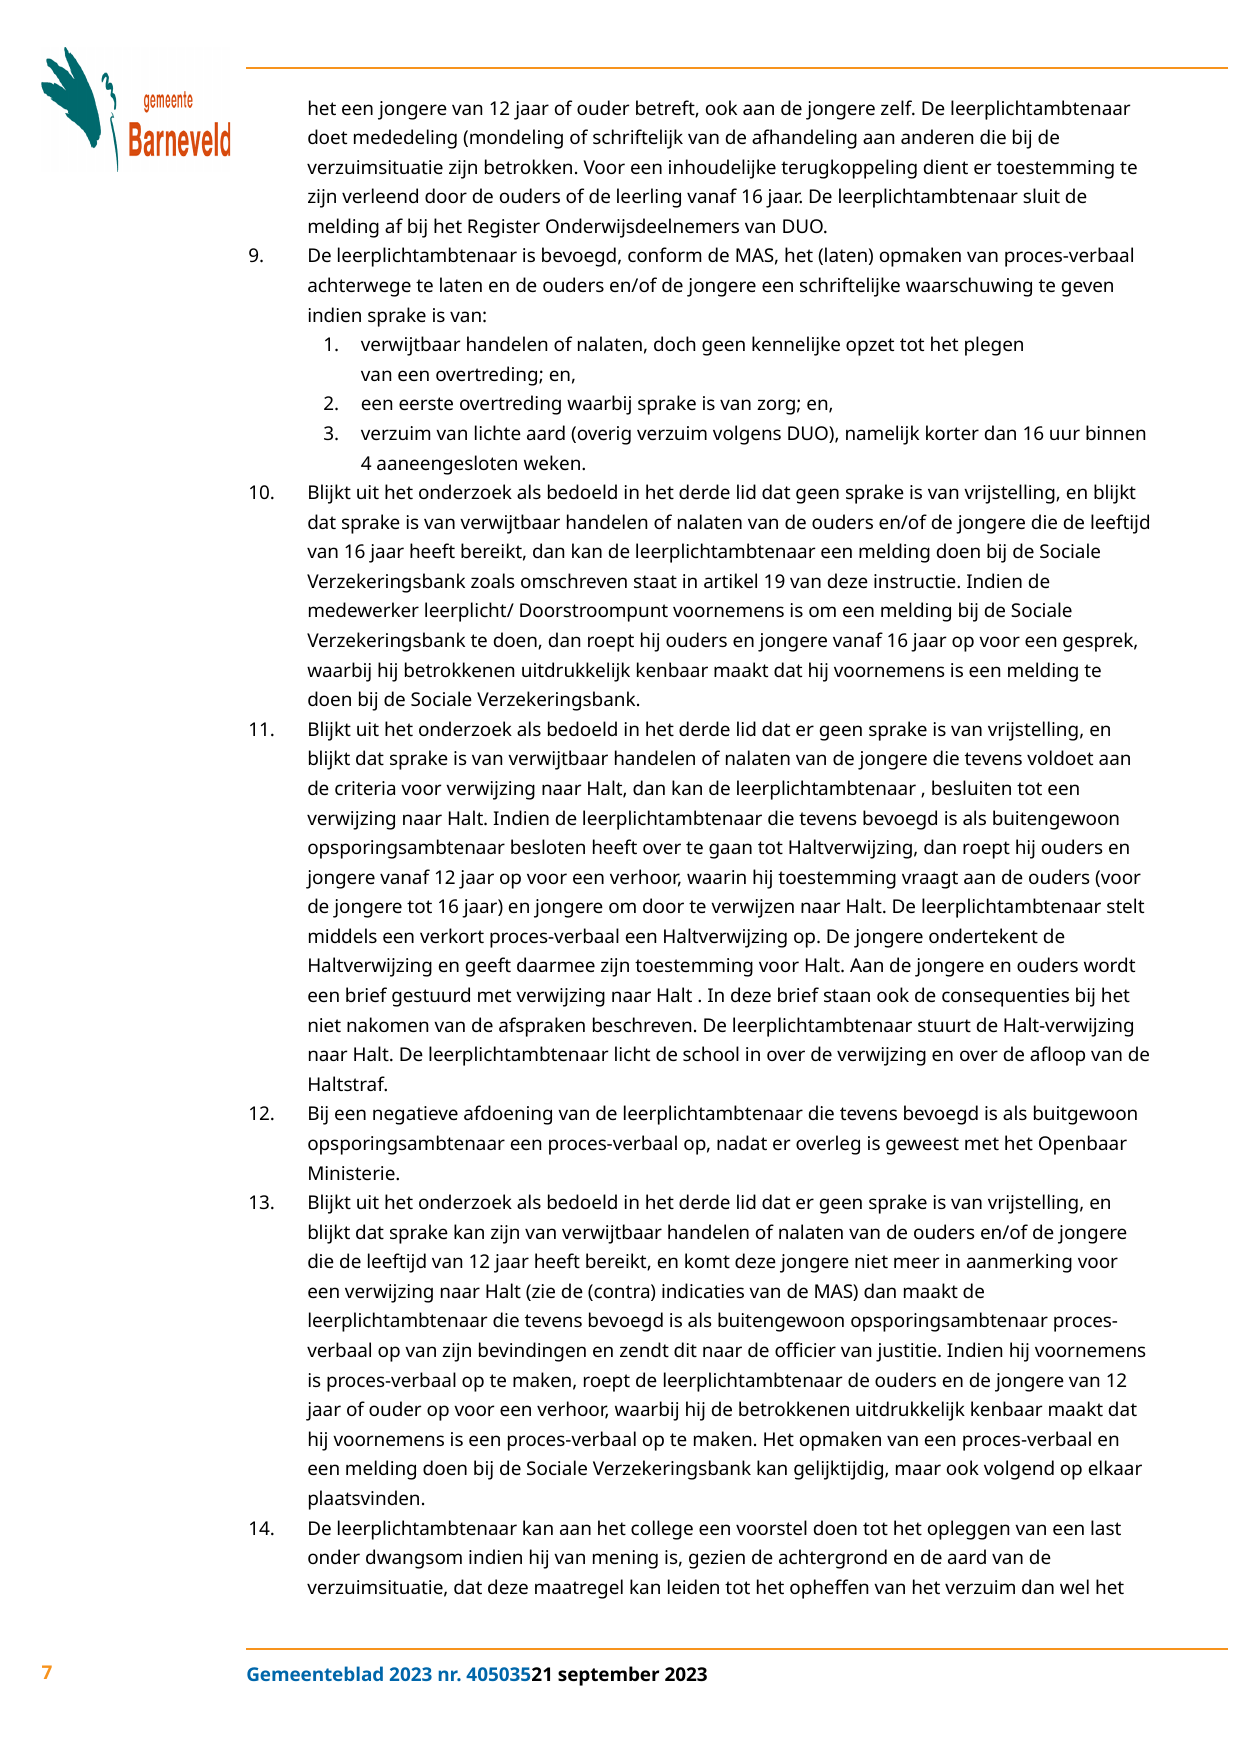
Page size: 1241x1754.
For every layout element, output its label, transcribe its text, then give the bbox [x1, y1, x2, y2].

list Blijkt uit het onderzoek als bedoeld in het derde lid dat er geen sprake is van vrijstelling, en blijkt dat sprake kan zijn van verwijtbaar handelen of nalaten van de ouders en/of de jongere die de leeftijd van 12 jaar heeft bereikt, en komt deze jongere niet meer in aanmerking voor een verwijzing naar Halt (zie de (contra) indicaties van de MAS) dan maakt de leerplichtambtenaar die tevens bevoegd is als buitengewoon opsporingsambtenaar proces-verbaal op van zijn bevindingen en zendt dit naar de officier van justitie. Indien hij voornemens is proces-verbaal op te maken, roept de leerplichtambtenaar de ouders en de jongere van 12 jaar of ouder op voor een verhoor, waarbij hij de betrokkenen uitdrukkelijk kenbaar maakt dat hij voornemens is een proces-verbaal op te maken. Het opmaken van een proces-verbaal en een melding doen bij de Sociale Verzekeringsbank kan gelijktijdig, maar ook volgend op elkaar plaatsvinden. [248, 1189, 1152, 1511]
list van een overtreding; en, [323, 361, 1152, 387]
list een eerste overtreding waarbij sprake is van zorg; en, [323, 391, 1152, 416]
list Blijkt uit het onderzoek als bedoeld in het derde lid dat er geen sprake is van vrijstelling, en blijkt dat sprake is van verwijtbaar handelen of nalaten van de jongere die tevens voldoet aan de criteria voor verwijzing naar Halt, dan kan de leerplichtambtenaar , besluiten tot een verwijzing naar Halt. Indien de leerplichtambtenaar die tevens bevoegd is als buitengewoon opsporingsambtenaar besloten heeft over te gaan tot Haltverwijzing, dan roept hij ouders en jongere vanaf 12 jaar op voor een verhoor, waarin hij toestemming vraagt aan de ouders (voor de jongere tot 16 jaar) en jongere om door te verwijzen naar Halt. De leerplichtambtenaar stelt middels een verkort proces-verbaal een Haltverwijzing op. De jongere ondertekent de Haltverwijzing en geeft daarmee zijn toestemming voor Halt. Aan de jongere en ouders wordt een brief gestuurd met verwijzing naar Halt . In deze brief staan ook de consequenties bij het niet nakomen van de afspraken beschreven. De leerplichtambtenaar stuurt de Halt-verwijzing naar Halt. De leerplichtambtenaar licht de school in over de verwijzing en over de afloop van de Haltstraf. [248, 716, 1152, 1097]
list Blijkt uit het onderzoek als bedoeld in het derde lid dat geen sprake is van vrijstelling, en blijkt dat sprake is van verwijtbaar handelen of nalaten van de ouders en/of de jongere die de leeftijd van 16 jaar heeft bereikt, dan kan de leerplichtambtenaar een melding doen bij de Sociale Verzekeringsbank zoals omschreven staat in artikel 19 van deze instructie. Indien de medewerker leerplicht/ Doorstroompunt voornemens is om een melding bij de Sociale Verzekeringsbank te doen, dan roept hij ouders en jongere vanaf 16 jaar op voor een gesprek, waarbij hij betrokkenen uitdrukkelijk kenbaar maakt dat hij voornemens is een melding te doen bij de Sociale Verzekeringsbank. [248, 479, 1152, 712]
list De leerplichtambtenaar kan aan het college een voorstel doen tot het opleggen van een last onder dwangsom indien hij van mening is, gezien de achtergrond en de aard van de verzuimsituatie, dat deze maatregel kan leiden tot het opheffen van het verzuim dan wel het [248, 1515, 1152, 1600]
list het een jongere van 12 jaar of ouder betreft, ook aan de jongere zelf. De leerplichtambtenaar doet mededeling (mondeling of schriftelijk van de afhandeling aan anderen die bij de verzuimsituatie zijn betrokken. Voor een inhoudelijke terugkoppeling dient er toestemming te zijn verleend door de ouders of de leerling vanaf 16 jaar. De leerplichtambtenaar sluit de melding af bij het Register Onderwijsdeelnemers van DUO. [248, 95, 1152, 239]
list De leerplichtambtenaar is bevoegd, conform de MAS, het (laten) opmaken van proces-verbaal achterwege te laten en de ouders en/of de jongere een schriftelijke waarschuwing te geven indien sprake is van: [248, 243, 1152, 328]
list verzuim van lichte aard (overig verzuim volgens DUO), namelijk korter dan 16 uur binnen 4 aaneengesloten weken. [323, 420, 1152, 476]
picture [41, 47, 231, 172]
list Bij een negatieve afdoening van de leerplichtambtenaar die tevens bevoegd is als buitgewoon opsporingsambtenaar een proces-verbaal op, nadat er overleg is geweest met het Openbaar Ministerie. [248, 1101, 1152, 1186]
list verwijtbaar handelen of nalaten, doch geen kennelijke opzet tot het plegen [323, 331, 1152, 357]
